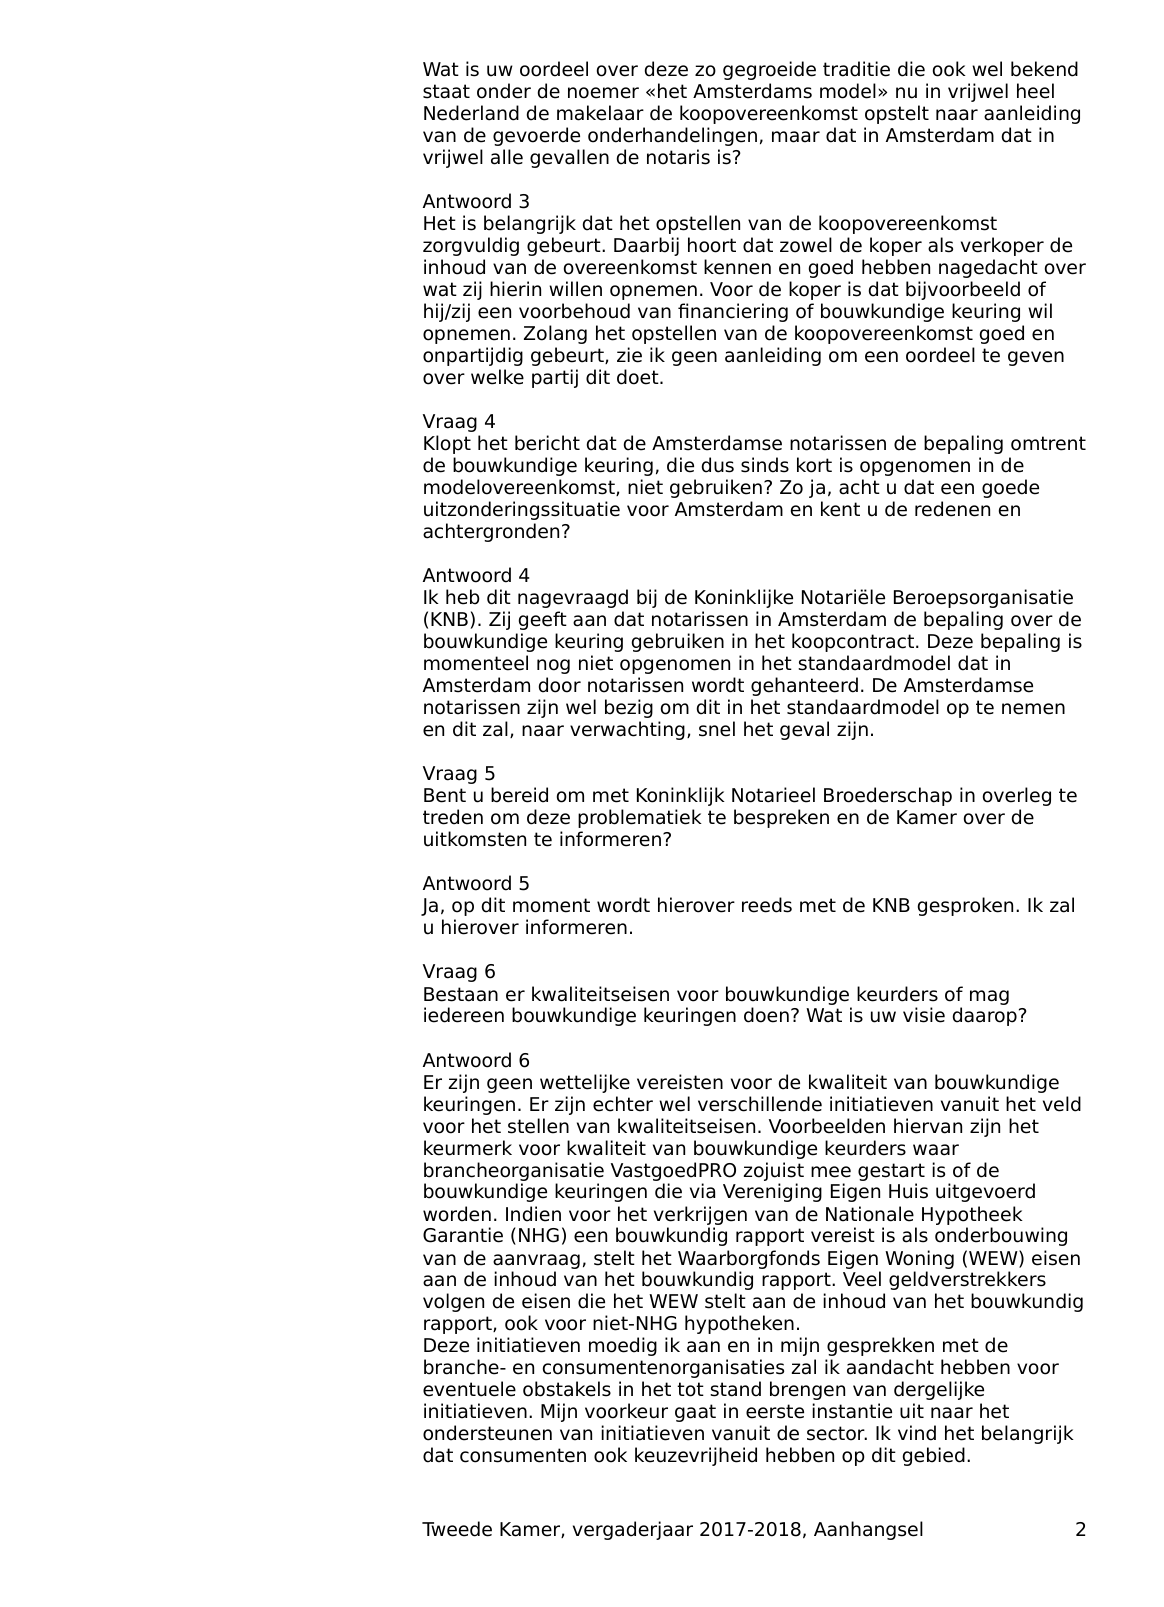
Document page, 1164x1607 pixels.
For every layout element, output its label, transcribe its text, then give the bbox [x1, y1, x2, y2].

text Vraag 5 [422, 763, 1087, 785]
text Vraag 6 [422, 961, 1087, 983]
text Bestaan er kwaliteitseisen voor bouwkundige keurders of mag iedereen bouwkundige keuringen doen? Wat is uw visie daarop? [422, 983, 1087, 1027]
text Deze initiatieven moedig ik aan en in mijn gesprekken met de branche- en consumentenorganisaties zal ik aandacht hebben voor eventuele obstakels in het tot stand brengen van dergelijke initiatieven. Mijn voorkeur gaat in eerste instantie uit naar het ondersteunen van initiatieven vanuit de sector. Ik vind het belangrijk dat consumenten ook keuzevrijheid hebben op dit gebied. [422, 1335, 1087, 1467]
text Antwoord 4 [422, 565, 1087, 587]
text Vraag 4 [422, 411, 1087, 433]
text Klopt het bericht dat de Amsterdamse notarissen de bepaling omtrent de bouwkundige keuring, die dus sinds kort is opgenomen in de modelovereenkomst, niet gebruiken? Zo ja, acht u dat een goede uitzonderingssituatie voor Amsterdam en kent u de redenen en achtergronden? [422, 433, 1087, 543]
text Ja, op dit moment wordt hierover reeds met de KNB gesproken. Ik zal u hierover informeren. [422, 895, 1087, 939]
text Er zijn geen wettelijke vereisten voor de kwaliteit van bouwkundige keuringen. Er zijn echter wel verschillende initiatieven vanuit het veld voor het stellen van kwaliteitseisen. Voorbeelden hiervan zijn het keurmerk voor kwaliteit van bouwkundige keurders waar brancheorganisatie VastgoedPRO zojuist mee gestart is of de bouwkundige keuringen die via Vereniging Eigen Huis uitgevoerd worden. Indien voor het verkrijgen van de Nationale Hypotheek Garantie (NHG) een bouwkundig rapport vereist is als onderbouwing van de aanvraag, stelt het Waarborgfonds Eigen Woning (WEW) eisen aan de inhoud van het bouwkundig rapport. Veel geldverstrekkers volgen de eisen die het WEW stelt aan de inhoud van het bouwkundig rapport, ook voor niet-NHG hypotheken. [422, 1072, 1087, 1335]
text Het is belangrijk dat het opstellen van de koopovereenkomst zorgvuldig gebeurt. Daarbij hoort dat zowel de koper als verkoper de inhoud van de overeenkomst kennen en goed hebben nagedacht over wat zij hierin willen opnemen. Voor de koper is dat bijvoorbeeld of hij/zij een voorbehoud van financiering of bouwkundige keuring wil opnemen. Zolang het opstellen van de koopovereenkomst goed en onpartijdig gebeurt, zie ik geen aanleiding om een oordeel te geven over welke partij dit doet. [422, 213, 1087, 389]
text Wat is uw oordeel over deze zo gegroeide traditie die ook wel bekend staat onder de noemer «het Amsterdams model» nu in vrijwel heel Nederland de makelaar de koopovereenkomst opstelt naar aanleiding van de gevoerde onderhandelingen, maar dat in Amsterdam dat in vrijwel alle gevallen de notaris is? [422, 59, 1087, 169]
text Antwoord 3 [422, 191, 1087, 213]
text Ik heb dit nagevraagd bij de Koninklijke Notariële Beroepsorganisatie (KNB). Zij geeft aan dat notarissen in Amsterdam de bepaling over de bouwkundige keuring gebruiken in het koopcontract. Deze bepaling is momenteel nog niet opgenomen in het standaardmodel dat in Amsterdam door notarissen wordt gehanteerd. De Amsterdamse notarissen zijn wel bezig om dit in het standaardmodel op te nemen en dit zal, naar verwachting, snel het geval zijn. [422, 587, 1087, 741]
text Bent u bereid om met Koninklijk Notarieel Broederschap in overleg te treden om deze problematiek te bespreken en de Kamer over de uitkomsten te informeren? [422, 785, 1087, 851]
text Antwoord 5 [422, 873, 1087, 895]
text Antwoord 6 [422, 1049, 1087, 1072]
